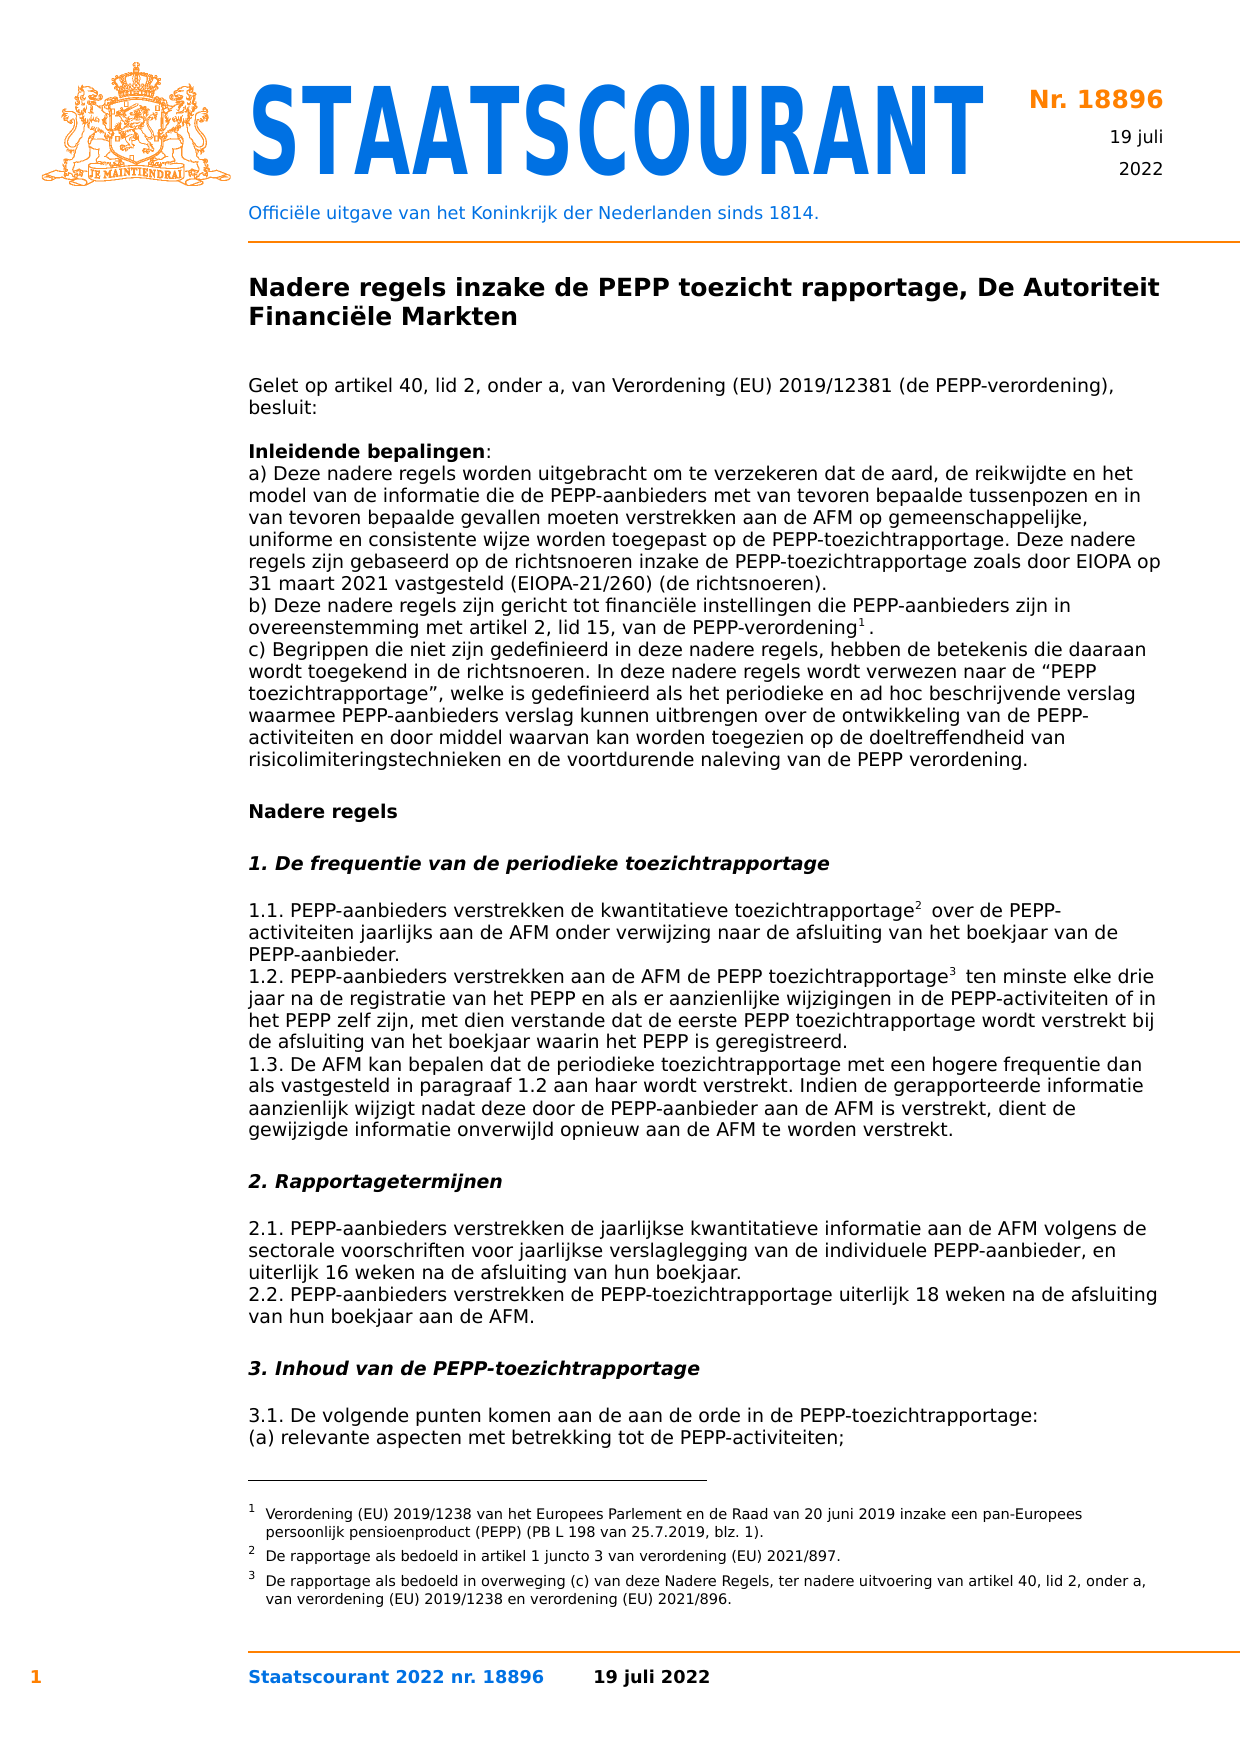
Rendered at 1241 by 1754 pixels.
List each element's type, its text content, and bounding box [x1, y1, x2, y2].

text a) Deze nadere regels worden uitgebracht om te verzekeren dat de aard, de reikwijdte en het model van de informatie die de PEPP-aanbieders met van tevoren bepaalde tussenpozen en in van tevoren bepaalde gevallen moeten verstrekken aan de AFM op gemeenschappelijke, uniforme en consistente wijze worden toegepast op de PEPP-toezichtrapportage. Deze nadere regels zijn gebaseerd op de richtsnoeren inzake de PEPP-toezichtrapportage zoals door EIOPA op 31 maart 2021 vastgesteld (EIOPA-21/260) (de richtsnoeren). [248, 463, 1163, 595]
table_header [25, 62, 248, 241]
text Inleidende bepalingen: [248, 441, 1163, 463]
text Verordening (EU) 2019/1238 van het Europees Parlement en de Raad van 20 juni 2019 inzake een pan-Europees persoonlijk pensioenproduct (PEPP) (PB L 198 van 25.7.2019, blz. 1). [248, 1502, 1163, 1541]
text De rapportage als bedoeld in artikel 1 juncto 3 van verordening (EU) 2021/897. [248, 1544, 1163, 1566]
text 1.1. PEPP-aanbieders verstrekken de kwantitatieve toezichtrapportage over de PEPP-activiteiten jaarlijks aan de AFM onder verwijzing naar de afsluiting van het boekjaar van de PEPP-aanbieder. [248, 899, 1163, 966]
text 2.2. PEPP-aanbieders verstrekken de PEPP-toezichtrapportage uiterlijk 18 weken na de afsluiting van hun boekjaar aan de AFM. [248, 1284, 1163, 1328]
picture [41, 62, 231, 186]
table_header STAATSCOURANT [248, 62, 998, 203]
text c) Begrippen die niet zijn gedefinieerd in deze nadere regels, hebben de betekenis die daaraan wordt toegekend in de richtsnoeren. In deze nadere regels wordt verwezen naar de “PEPP toezichtrapportage”, welke is gedefinieerd als het periodieke en ad hoc beschrijvende verslag waarmee PEPP-aanbieders verslag kunnen uitbrengen over de ontwikkeling van de PEPP-activiteiten en door middel waarvan kan worden toegezien op de doeltreffendheid van risicolimiteringstechnieken en de voortdurende naleving van de PEPP verordening. [248, 639, 1163, 771]
table_cell 2022 [998, 153, 1240, 203]
text Gelet op artikel 40, lid 2, onder a, van Verordening (EU) 2019/12381 (de PEPP-verordening), besluit: [248, 375, 1163, 419]
subtitle 2. Rapportagetermijnen [248, 1171, 1163, 1193]
subtitle Nadere regels [248, 801, 1163, 823]
text 3.1. De volgende punten komen aan de aan de orde in de PEPP-toezichtrapportage: [248, 1405, 1163, 1427]
text (a) relevante aspecten met betrekking tot de PEPP-activiteiten; [248, 1427, 1163, 1449]
subtitle 1. De frequentie van de periodieke toezichtrapportage [248, 853, 1163, 874]
text 2.1. PEPP-aanbieders verstrekken de jaarlijkse kwantitatieve informatie aan de AFM volgens de sectorale voorschriften voor jaarlijkse verslaglegging van de individuele PEPP-aanbieder, en uiterlijk 16 weken na de afsluiting van hun boekjaar. [248, 1218, 1163, 1284]
table_cell Officiële uitgave van het Koninkrijk der Nederlanden sinds 1814. [248, 203, 1240, 241]
subtitle 3. Inhoud van de PEPP-toezichtrapportage [248, 1358, 1163, 1380]
subtitle Nadere regels inzake de PEPP toezicht rapportage, De Autoriteit Financiële Markten [248, 273, 1163, 331]
table_header Nr. 18896 [998, 62, 1240, 121]
text De rapportage als bedoeld in overweging (c) van deze Nadere Regels, ter nadere uitvoering van artikel 40, lid 2, onder a, van verordening (EU) 2019/1238 en verordening (EU) 2021/896. [248, 1569, 1163, 1608]
text 1.3. De AFM kan bepalen dat de periodieke toezichtrapportage met een hogere frequentie dan als vastgesteld in paragraaf 1.2 aan haar wordt verstrekt. Indien de gerapporteerde informatie aanzienlijk wijzigt nadat deze door de PEPP-aanbieder aan de AFM is verstrekt, dient de gewijzigde informatie onverwijld opnieuw aan de AFM te worden verstrekt. [248, 1053, 1163, 1141]
table_cell 19 juli [998, 121, 1240, 153]
text b) Deze nadere regels zijn gericht tot financiële instellingen die PEPP-aanbieders zijn in overeenstemming met artikel 2, lid 15, van de PEPP-verordening. [248, 595, 1163, 639]
text 1.2. PEPP-aanbieders verstrekken aan de AFM de PEPP toezichtrapportage ten minste elke drie jaar na de registratie van het PEPP en als er aanzienlijke wijzigingen in de PEPP-activiteiten of in het PEPP zelf zijn, met dien verstande dat de eerste PEPP toezichtrapportage wordt verstrekt bij de afsluiting van het boekjaar waarin het PEPP is geregistreerd. [248, 966, 1163, 1053]
